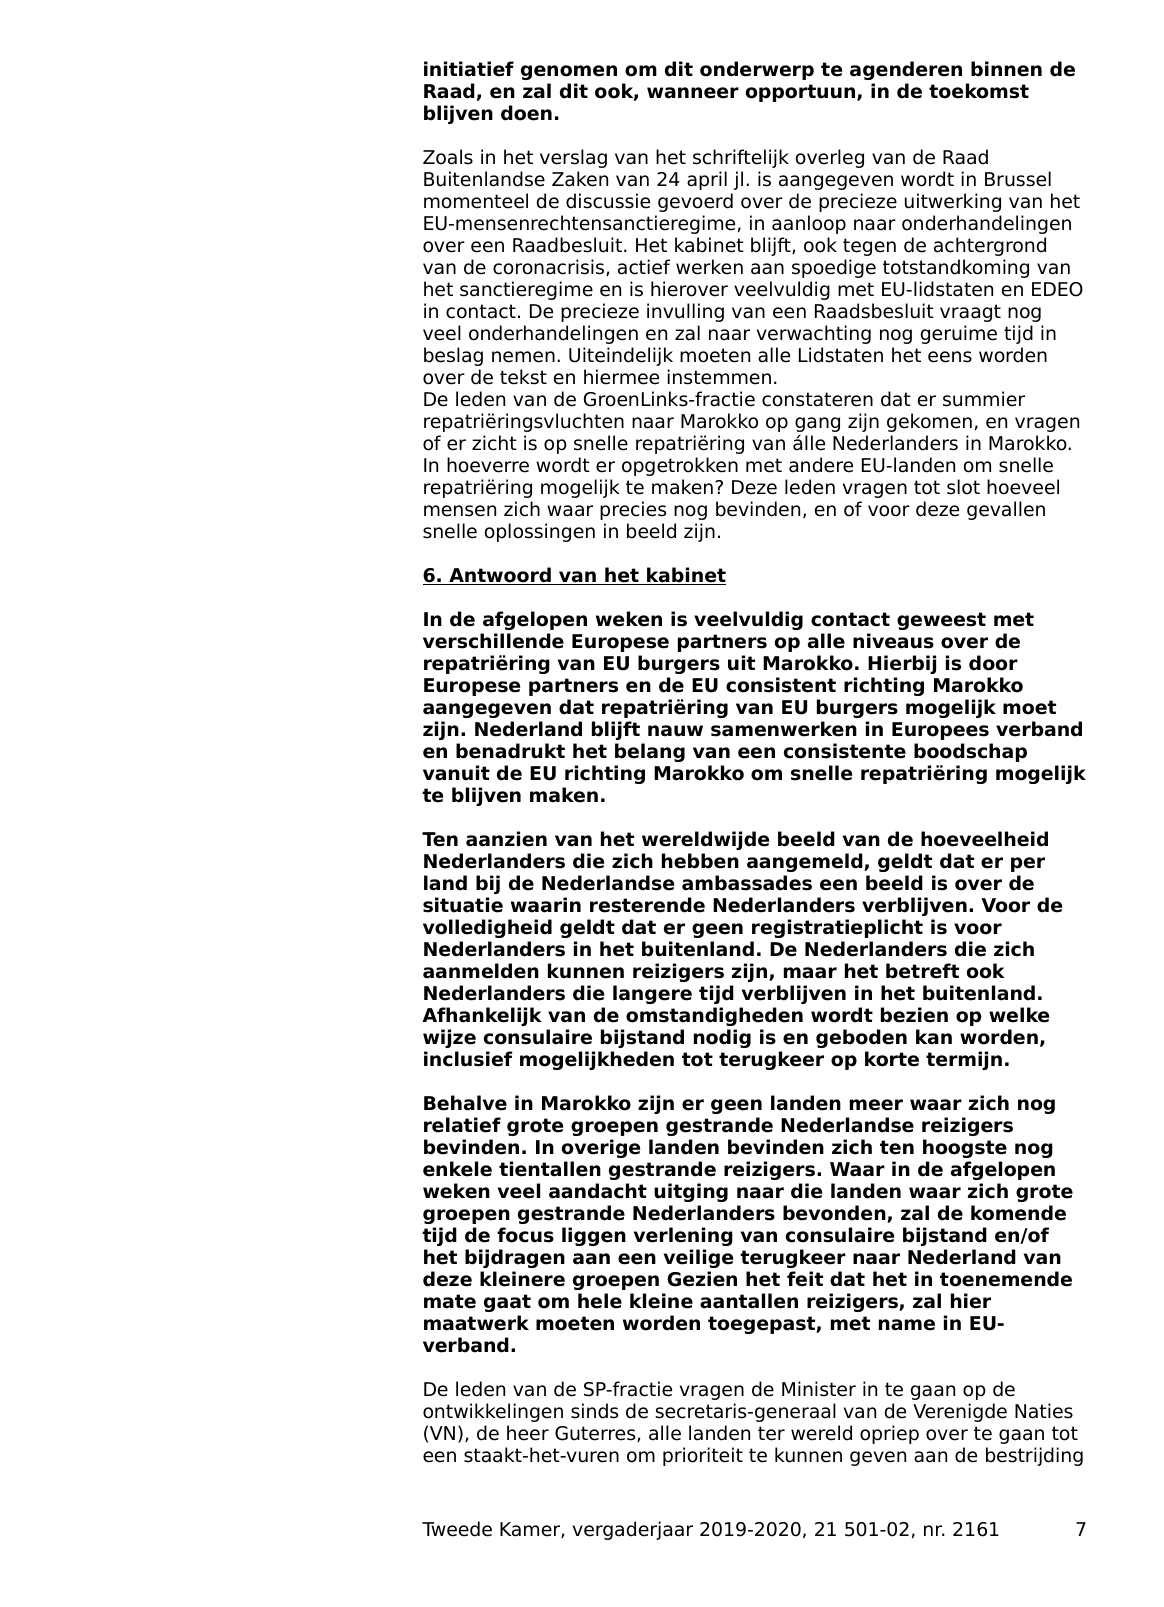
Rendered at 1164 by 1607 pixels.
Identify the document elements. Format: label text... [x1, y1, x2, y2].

text In de afgelopen weken is veelvuldig contact geweest met verschillende Europese partners op alle niveaus over de repatriëring van EU burgers uit Marokko. Hierbij is door Europese partners en de EU consistent richting Marokko aangegeven dat repatriëring van EU burgers mogelijk moet zijn. Nederland blijft nauw samenwerken in Europees verband en benadrukt het belang van een consistente boodschap vanuit de EU richting Marokko om snelle repatriëring mogelijk te blijven maken. [422, 609, 1087, 807]
subtitle 6. Antwoord van het kabinet [422, 565, 1087, 587]
text Ten aanzien van het wereldwijde beeld van de hoeveelheid Nederlanders die zich hebben aangemeld, geldt dat er per land bij de Nederlandse ambassades een beeld is over de situatie waarin resterende Nederlanders verblijven. Voor de volledigheid geldt dat er geen registratieplicht is voor Nederlanders in het buitenland. De Nederlanders die zich aanmelden kunnen reizigers zijn, maar het betreft ook Nederlanders die langere tijd verblijven in het buitenland. Afhankelijk van de omstandigheden wordt bezien op welke wijze consulaire bijstand nodig is en geboden kan worden, inclusief mogelijkheden tot terugkeer op korte termijn. [422, 829, 1087, 1071]
text De leden van de SP-fractie vragen de Minister in te gaan op de ontwikkelingen sinds de secretaris-generaal van de Verenigde Naties (VN), de heer Guterres, alle landen ter wereld opriep over te gaan tot een staakt-het-vuren om prioriteit te kunnen geven aan de bestrijding [422, 1379, 1087, 1467]
text De leden van de GroenLinks-fractie constateren dat er summier repatriëringsvluchten naar Marokko op gang zijn gekomen, en vragen of er zicht is op snelle repatriëring van álle Nederlanders in Marokko. In hoeverre wordt er opgetrokken met andere EU-landen om snelle repatriëring mogelijk te maken? Deze leden vragen tot slot hoeveel mensen zich waar precies nog bevinden, en of voor deze gevallen snelle oplossingen in beeld zijn. [422, 389, 1087, 543]
text initiatief genomen om dit onderwerp te agenderen binnen de Raad, en zal dit ook, wanneer opportuun, in de toekomst blijven doen. [422, 59, 1087, 125]
text Behalve in Marokko zijn er geen landen meer waar zich nog relatief grote groepen gestrande Nederlandse reizigers bevinden. In overige landen bevinden zich ten hoogste nog enkele tientallen gestrande reizigers. Waar in de afgelopen weken veel aandacht uitging naar die landen waar zich grote groepen gestrande Nederlanders bevonden, zal de komende tijd de focus liggen verlening van consulaire bijstand en/of het bijdragen aan een veilige terugkeer naar Nederland van deze kleinere groepen Gezien het feit dat het in toenemende mate gaat om hele kleine aantallen reizigers, zal hier maatwerk moeten worden toegepast, met name in EU-verband. [422, 1093, 1087, 1357]
text Zoals in het verslag van het schriftelijk overleg van de Raad Buitenlandse Zaken van 24 april jl. is aangegeven wordt in Brussel momenteel de discussie gevoerd over de precieze uitwerking van het EU-mensenrechtensanctieregime, in aanloop naar onderhandelingen over een Raadbesluit. Het kabinet blijft, ook tegen de achtergrond van de coronacrisis, actief werken aan spoedige totstandkoming van het sanctieregime en is hierover veelvuldig met EU-lidstaten en EDEO in contact. De precieze invulling van een Raadsbesluit vraagt nog veel onderhandelingen en zal naar verwachting nog geruime tijd in beslag nemen. Uiteindelijk moeten alle Lidstaten het eens worden over de tekst en hiermee instemmen. [422, 147, 1087, 389]
